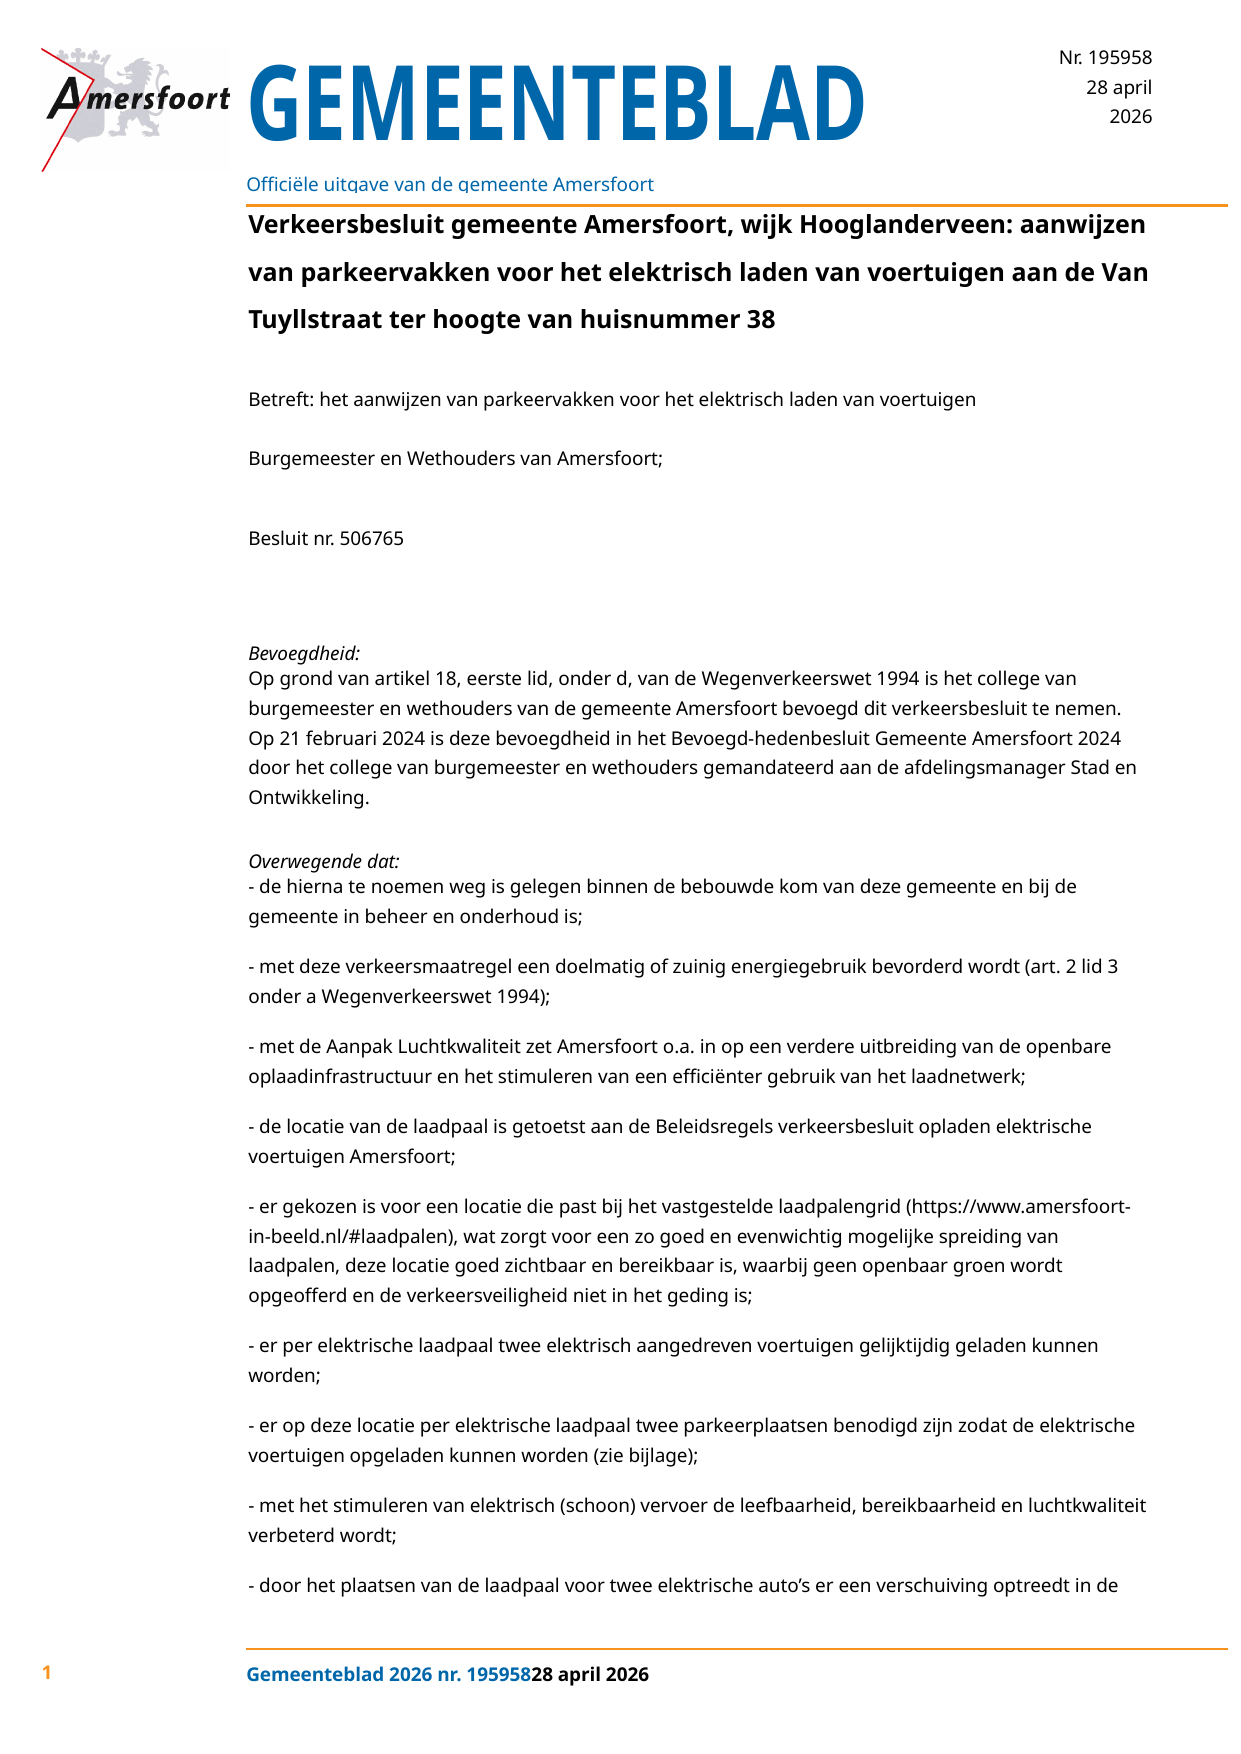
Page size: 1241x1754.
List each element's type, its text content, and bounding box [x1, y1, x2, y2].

text - door het plaatsen van de laadpaal voor twee elektrische auto’s er een verschuiving optreedt in de [248, 1573, 1152, 1598]
text - er gekozen is voor een locatie die past bij het vastgestelde laadpalengrid (https://www.amersfoort-in-beeld.nl/#laadpalen), wat zorgt voor een zo goed en evenwichtig mogelijke spreiding van laadpalen, deze locatie goed zichtbaar en bereikbaar is, waarbij geen openbaar groen wordt opgeofferd en de verkeersveiligheid niet in het geding is; [248, 1193, 1152, 1308]
text - met het stimuleren van elektrisch (schoon) vervoer de leefbaarheid, bereikbaarheid en luchtkwaliteit verbeterd wordt; [248, 1493, 1152, 1548]
text Bevoegdheid: [248, 640, 1152, 666]
text - er op deze locatie per elektrische laadpaal twee parkeerplaatsen benodigd zijn zodat de elektrische voertuigen opgeladen kunnen worden (zie bijlage); [248, 1413, 1152, 1468]
text Overwegende dat: [248, 848, 1152, 873]
text - met de Aanpak Luchtkwaliteit zet Amersfoort o.a. in op een verdere uitbreiding van de openbare oplaadinfrastructuur en het stimuleren van een efficiënter gebruik van het laadnetwerk; [248, 1033, 1152, 1089]
text - met deze verkeersmaatregel een doelmatig of zuinig energiegebruik bevorderd wordt (art. 2 lid 3 onder a Wegenverkeerswet 1994); [248, 953, 1152, 1009]
text - er per elektrische laadpaal twee elektrisch aangedreven voertuigen gelijktijdig geladen kunnen worden; [248, 1333, 1152, 1388]
text Verkeersbesluit gemeente Amersfoort, wijk Hooglanderveen: aanwijzen van parkeervakken voor het elektrisch laden van voertuigen aan de Van Tuyllstraat ter hoogte van huisnummer 38 [248, 207, 1152, 336]
text - de hierna te noemen weg is gelegen binnen de bebouwde kom van deze gemeente en bij de gemeente in beheer en onderhoud is; [248, 873, 1152, 929]
text Betreft: het aanwijzen van parkeervakken voor het elektrisch laden van voertuigen [248, 386, 1152, 412]
text Besluit nr. 506765 [248, 525, 1152, 551]
text - de locatie van de laadpaal is getoetst aan de Beleidsregels verkeersbesluit opladen elektrische voertuigen Amersfoort; [248, 1113, 1152, 1169]
picture [41, 47, 231, 172]
text Burgemeester en Wethouders van Amersfoort; [248, 445, 1152, 471]
text Op grond van artikel 18, eerste lid, onder d, van de Wegenverkeerswet 1994 is het college van burgemeester en wethouders van de gemeente Amersfoort bevoegd dit verkeersbesluit te nemen. Op 21 februari 2024 is deze bevoegdheid in het Bevoegd-hedenbesluit Gemeente Amersfoort 2024 door het college van burgemeester en wethouders gemandateerd aan de afdelingsmanager Stad en Ontwikkeling. [248, 666, 1152, 809]
